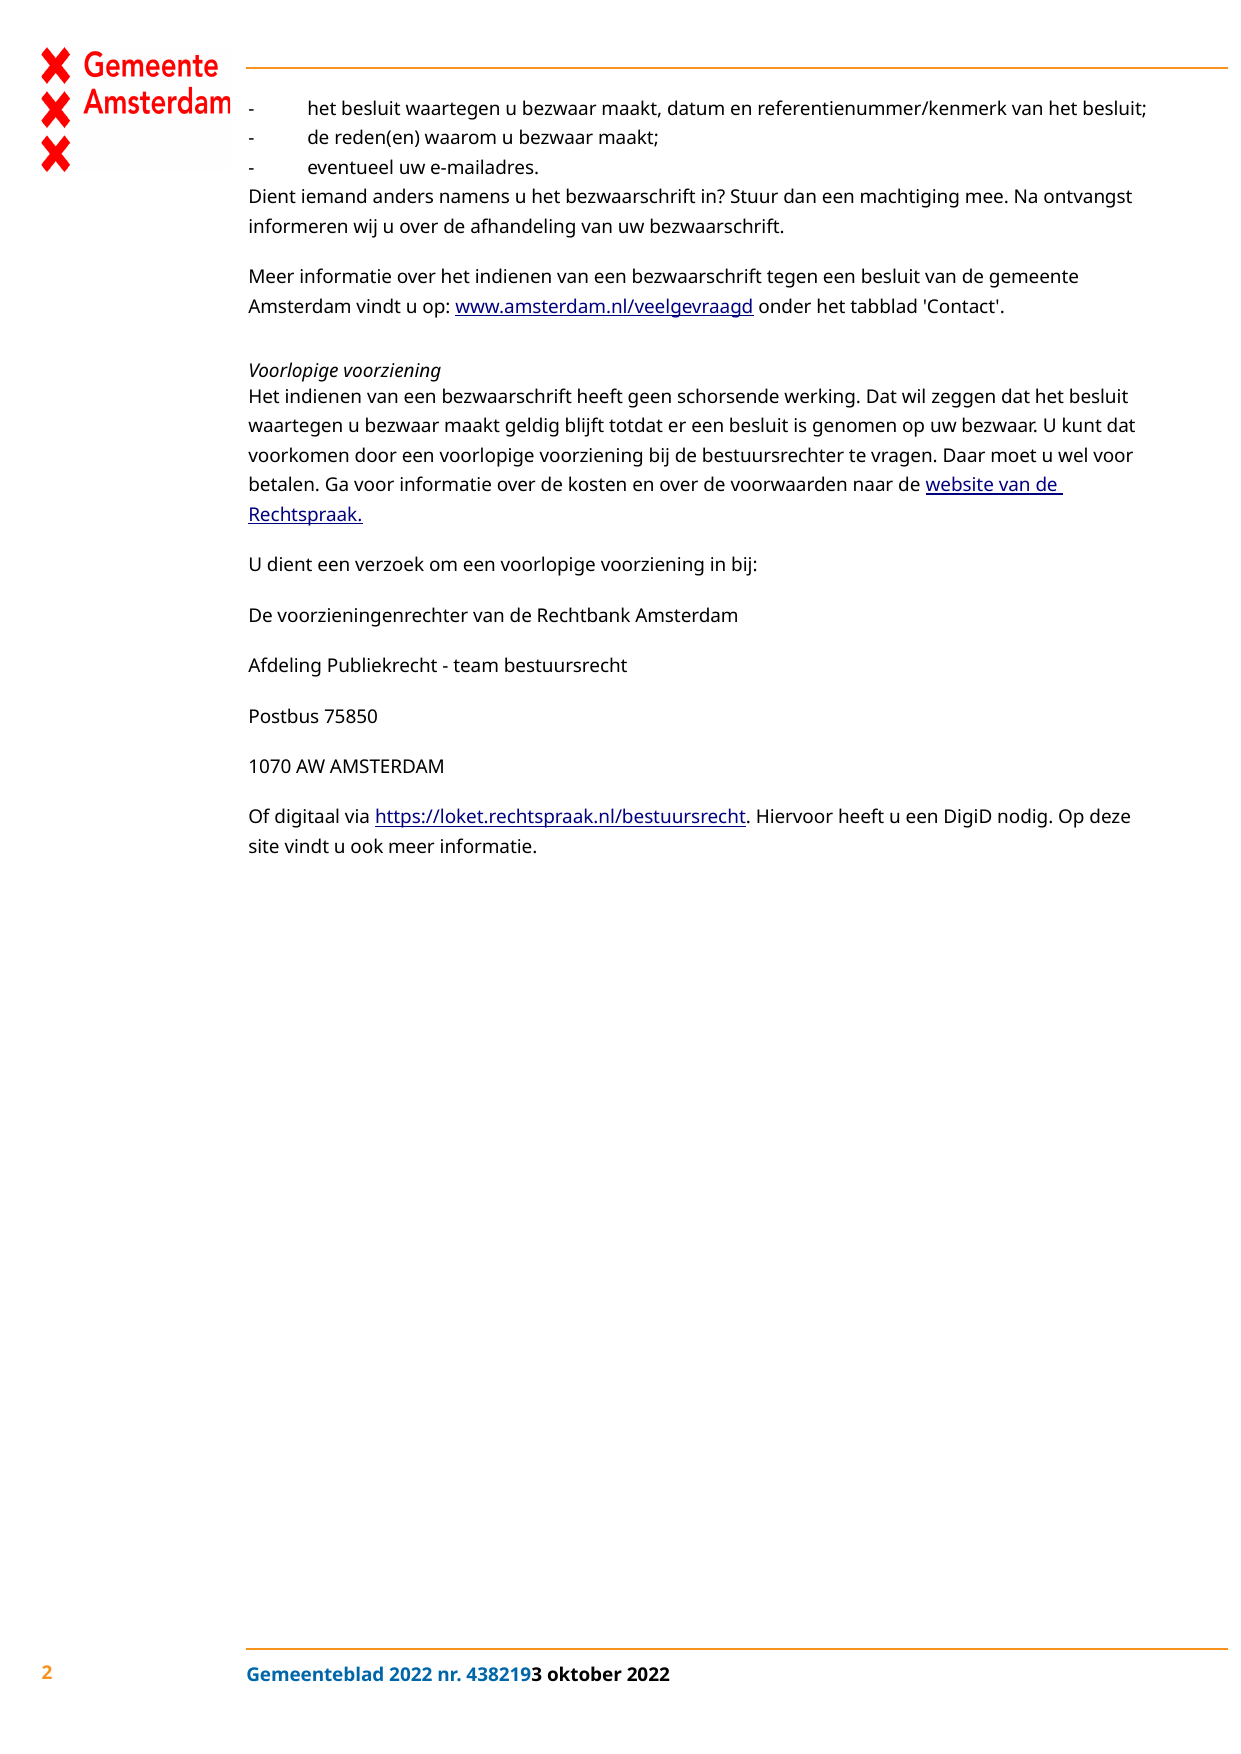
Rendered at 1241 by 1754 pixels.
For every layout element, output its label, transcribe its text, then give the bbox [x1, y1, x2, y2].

list het besluit waartegen u bezwaar maakt, datum en referentienummer/kenmerk van het besluit; [248, 95, 1152, 121]
text Of digitaal via https://loket.rechtspraak.nl/bestuursrecht. Hiervoor heeft u een DigiD nodig. Op deze site vindt u ook meer informatie. [248, 804, 1152, 859]
text Dient iemand anders namens u het bezwaarschrift in? Stuur dan een machtiging mee. Na ontvangst informeren wij u over de afhandeling van uw bezwaarschrift. [248, 183, 1152, 239]
text Postbus 75850 [248, 703, 1152, 728]
text Afdeling Publiekrecht - team bestuursrecht [248, 652, 1152, 678]
text U dient een verzoek om een voorlopige voorziening in bij: [248, 552, 1152, 577]
text Het indienen van een bezwaarschrift heeft geen schorsende werking. Dat wil zeggen dat het besluit waartegen u bezwaar maakt geldig blijft totdat er een besluit is genomen op uw bezwaar. U kunt dat voorkomen door een voorlopige voorziening bij de bestuursrechter te vragen. Daar moet u wel voor betalen. Ga voor informatie over de kosten en over de voorwaarden naar de website van de Rechtspraak. [248, 383, 1152, 527]
text Meer informatie over het indienen van een bezwaarschrift tegen een besluit van de gemeente Amsterdam vindt u op: www.amsterdam.nl/veelgevraagd onder het tabblad 'Contact'. [248, 263, 1152, 319]
text 1070 AW AMSTERDAM [248, 753, 1152, 779]
list eventueel uw e-mailadres. [248, 154, 1152, 180]
list de reden(en) waarom u bezwaar maakt; [248, 124, 1152, 150]
picture [41, 47, 231, 172]
text Voorlopige voorziening [248, 357, 1152, 383]
text De voorzieningenrechter van de Rechtbank Amsterdam [248, 602, 1152, 628]
